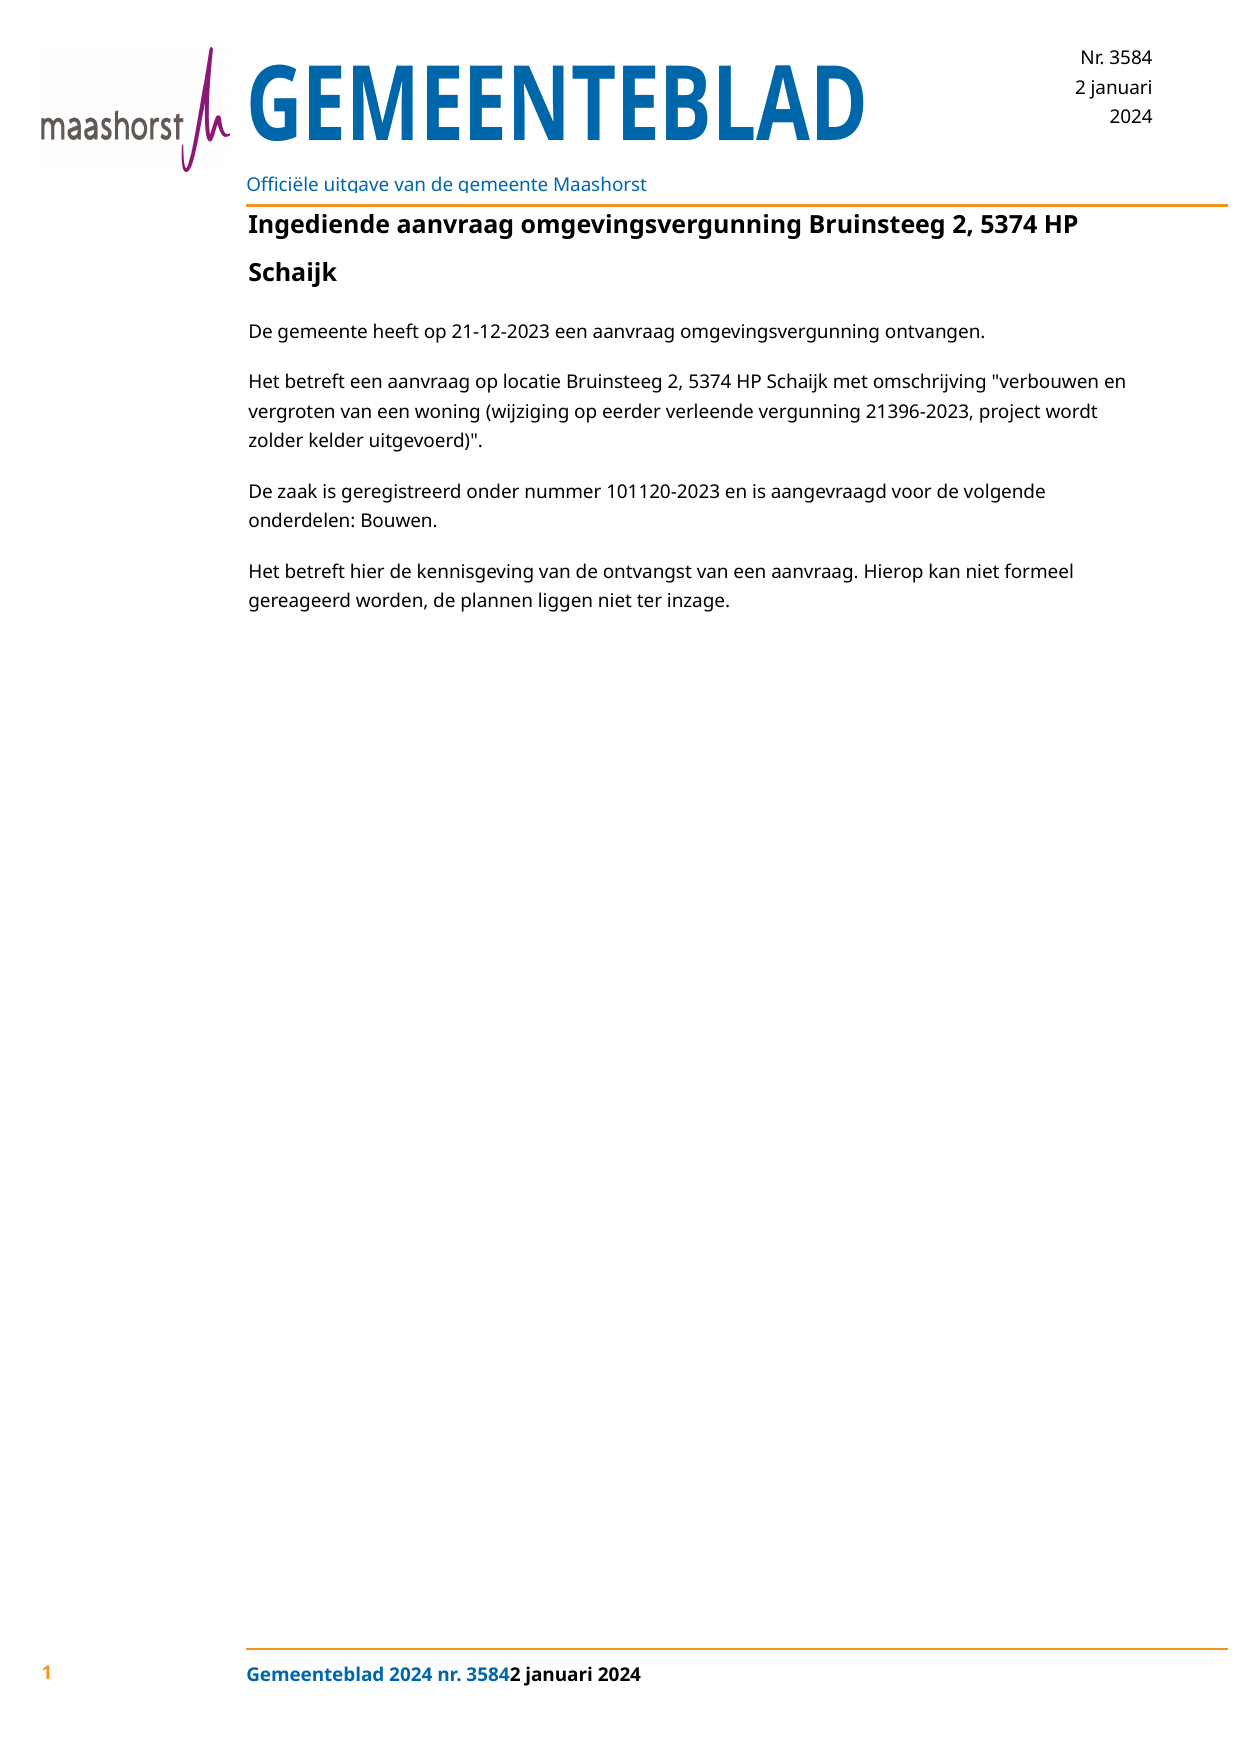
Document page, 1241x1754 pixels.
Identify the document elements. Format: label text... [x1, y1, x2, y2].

picture [41, 47, 231, 172]
text Ingediende aanvraag omgevingsvergunning Bruinsteeg 2, 5374 HP Schaijk [248, 207, 1152, 288]
text De zaak is geregistreerd onder nummer 101120-2023 en is aangevraagd voor de volgende onderdelen: Bouwen. [248, 478, 1152, 533]
text De gemeente heeft op 21-12-2023 een aanvraag omgevingsvergunning ontvangen. [248, 318, 1152, 344]
text Het betreft een aanvraag op locatie Bruinsteeg 2, 5374 HP Schaijk met omschrijving "verbouwen en vergroten van een woning (wijziging op eerder verleende vergunning 21396-2023, project wordt zolder kelder uitgevoerd)". [248, 368, 1152, 453]
text Het betreft hier de kennisgeving van de ontvangst van een aanvraag. Hierop kan niet formeel gereageerd worden, de plannen liggen niet ter inzage. [248, 558, 1152, 613]
